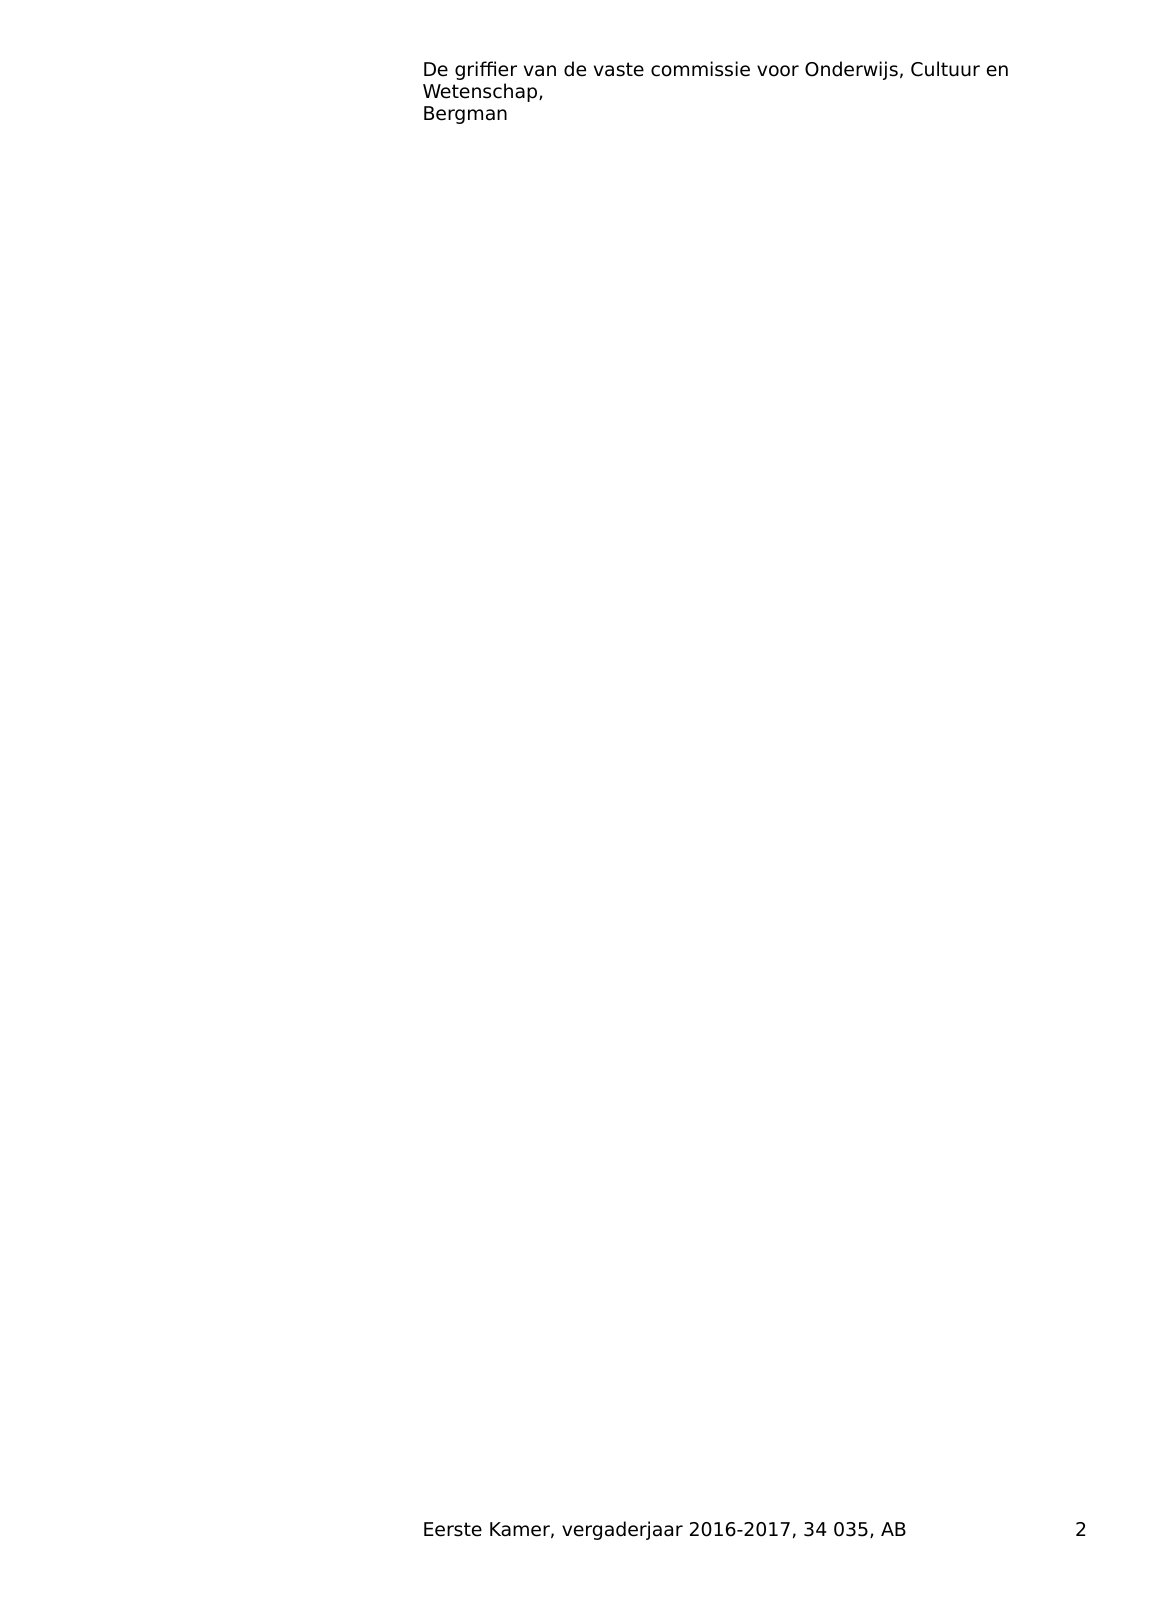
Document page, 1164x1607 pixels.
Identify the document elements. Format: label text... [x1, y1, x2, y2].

text De griffier van de vaste commissie voor Onderwijs, Cultuur en Wetenschap, Bergman [422, 59, 1087, 125]
